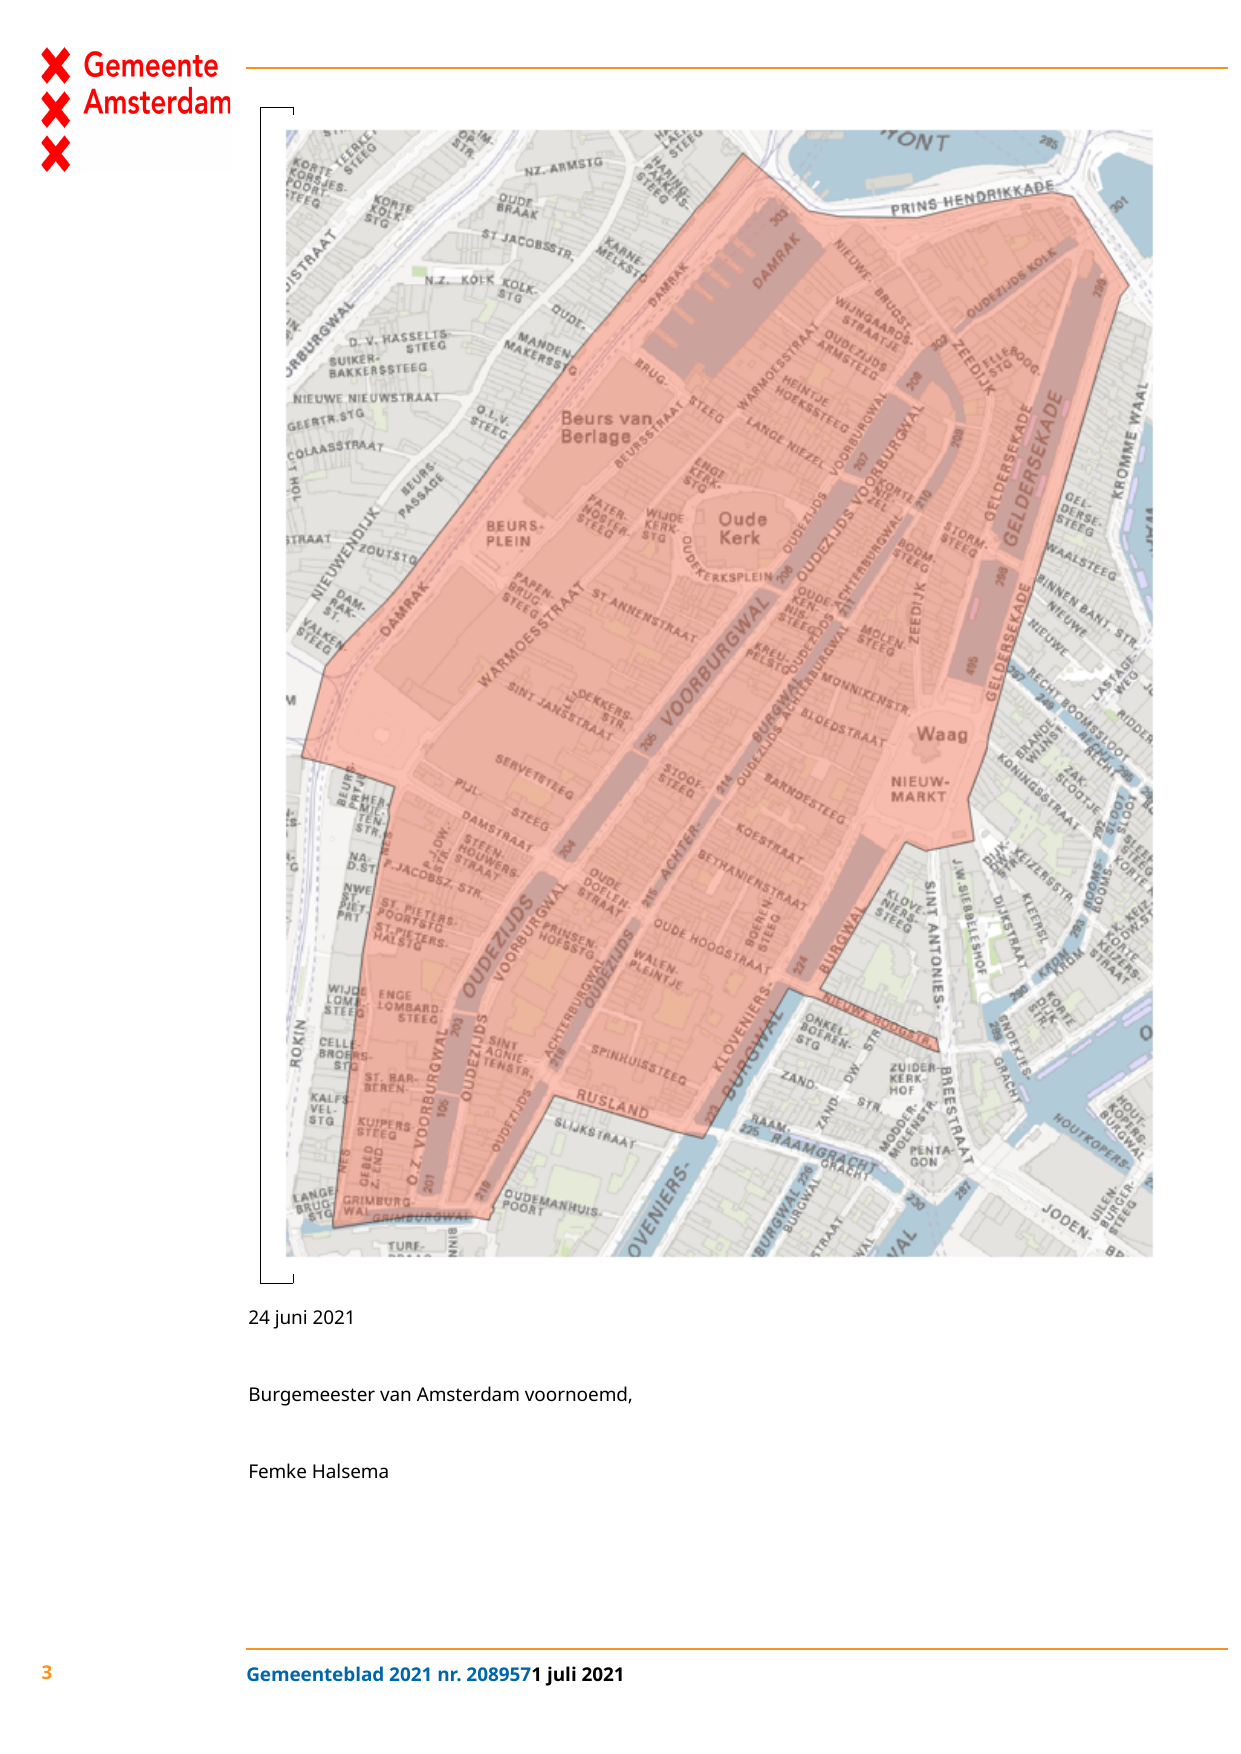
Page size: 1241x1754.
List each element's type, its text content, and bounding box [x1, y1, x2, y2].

text Burgemeester van Amsterdam voornoemd, [248, 1381, 1152, 1407]
picture [41, 47, 231, 172]
text Femke Halsema [248, 1459, 1152, 1484]
picture [268, 115, 1173, 1274]
text 24 juni 2021 [248, 1304, 1152, 1330]
